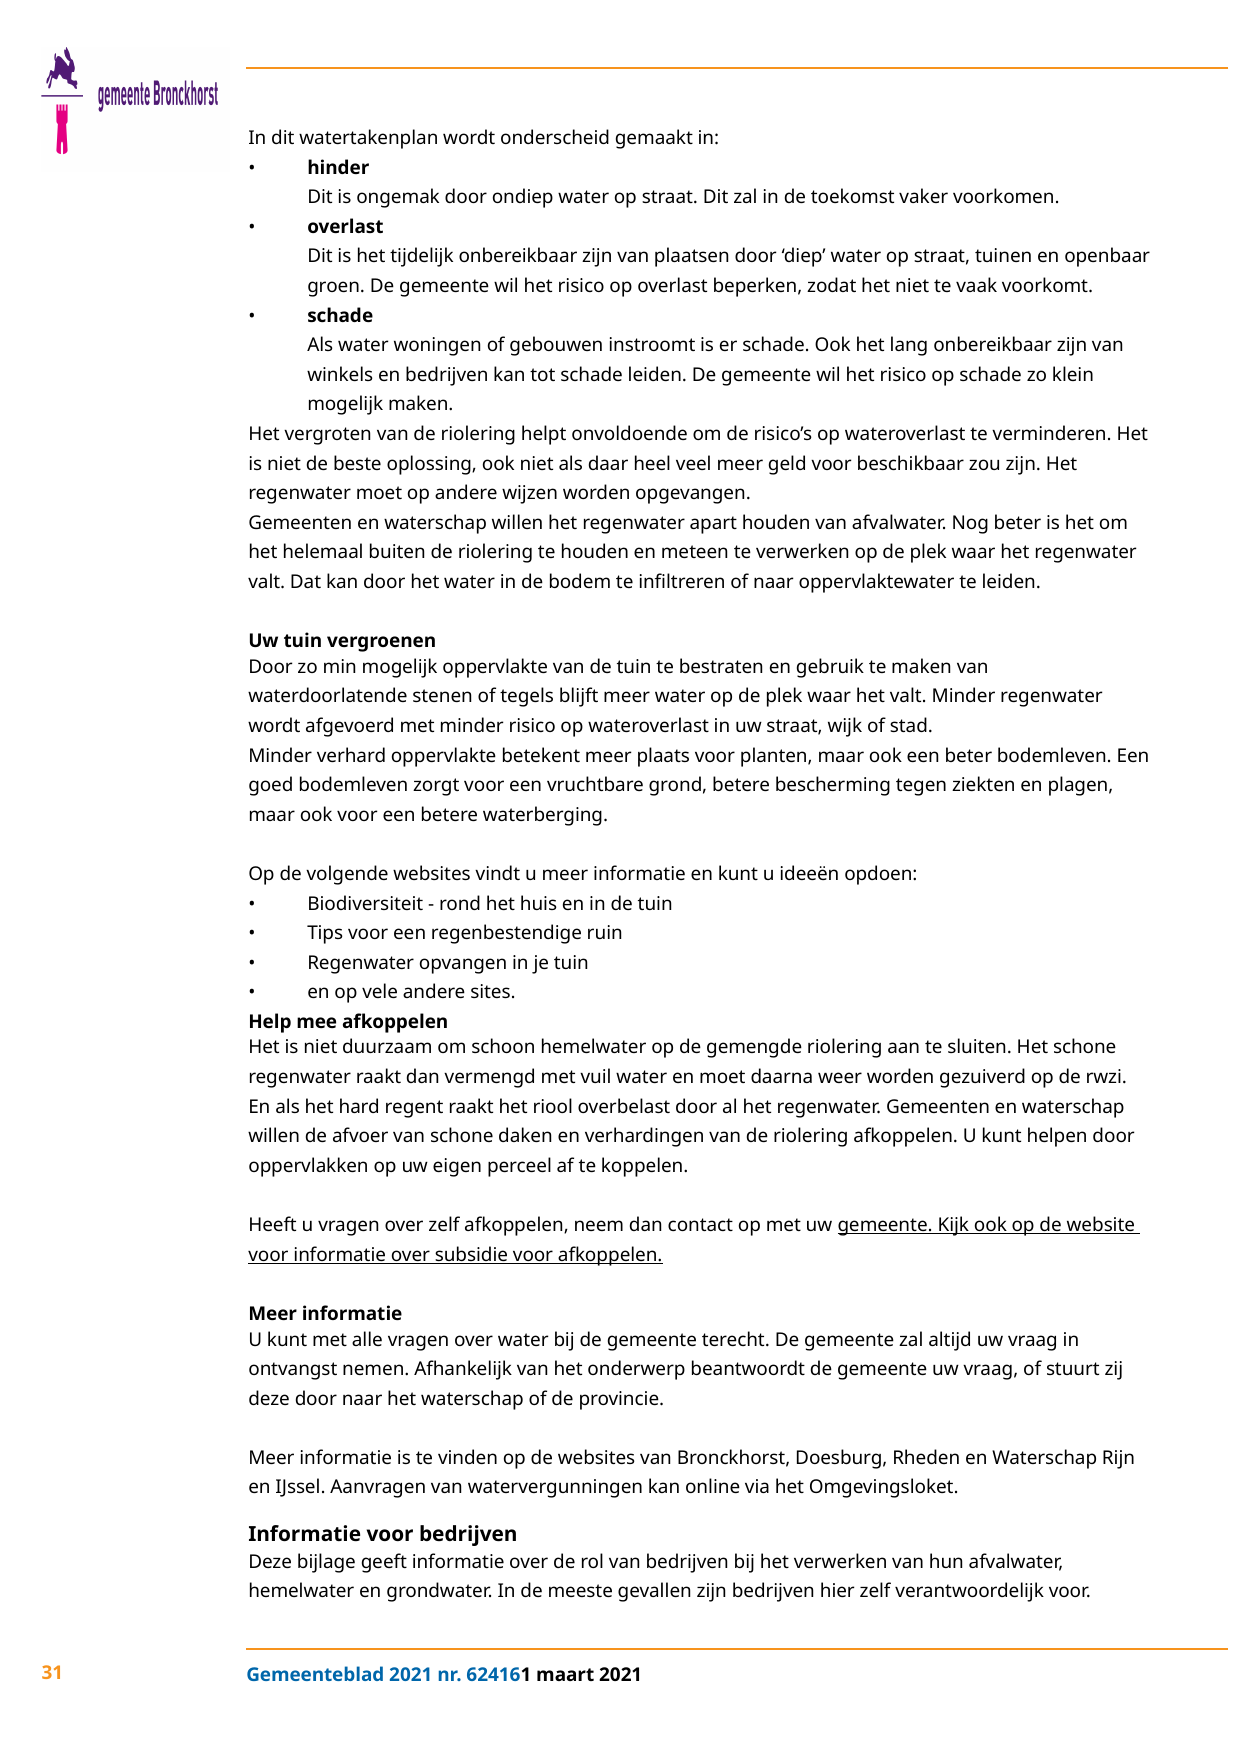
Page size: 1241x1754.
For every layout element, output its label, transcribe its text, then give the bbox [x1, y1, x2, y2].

list schade [248, 302, 1152, 328]
text Meer informatie is te vinden op de websites van Bronckhorst, Doesburg, Rheden en Waterschap Rijn en IJssel. Aanvragen van watervergunningen kan online via het Omgevingsloket. [248, 1444, 1152, 1499]
text Gemeenten en waterschap willen het regenwater apart houden van afvalwater. Nog beter is het om het helemaal buiten de riolering te houden en meteen te verwerken op de plek waar het regenwater valt. Dat kan door het water in de bodem te infiltreren of naar oppervlaktewater te leiden. [248, 509, 1152, 594]
picture [41, 47, 231, 172]
text Minder verhard oppervlakte betekent meer plaats voor planten, maar ook een beter bodemleven. Een goed bodemleven zorgt voor een vruchtbare grond, betere bescherming tegen ziekten en plagen, maar ook voor een betere waterberging. [248, 742, 1152, 827]
text Het vergroten van de riolering helpt onvoldoende om de risico’s op wateroverlast te verminderen. Het is niet de beste oplossing, ook niet als daar heel veel meer geld voor beschikbaar zou zijn. Het regenwater moet op andere wijzen worden opgevangen. [248, 420, 1152, 505]
text Het is niet duurzaam om schoon hemelwater op de gemengde riolering aan te sluiten. Het schone regenwater raakt dan vermengd met vuil water en moet daarna weer worden gezuiverd op de rwzi. En als het hard regent raakt het riool overbelast door al het regenwater. Gemeenten en waterschap willen de afvoer van schone daken en verhardingen van de riolering afkoppelen. U kunt helpen door oppervlakken op uw eigen perceel af te koppelen. [248, 1034, 1152, 1178]
list Dit is ongemak door ondiep water op straat. Dit zal in de toekomst vaker voorkomen. [248, 183, 1152, 209]
list Tips voor een regenbestendige ruin [248, 919, 1152, 945]
text U kunt met alle vragen over water bij de gemeente terecht. De gemeente zal altijd uw vraag in ontvangst nemen. Afhankelijk van het onderwerp beantwoordt de gemeente uw vraag, of stuurt zij deze door naar het waterschap of de provincie. [248, 1326, 1152, 1411]
text Help mee afkoppelen [248, 1008, 1152, 1034]
list overlast [248, 213, 1152, 239]
table_header Deze bijlage geeft informatie over de rol van bedrijven bij het verwerken van hun afvalwater, hemelwater en grondwater. In de meeste gevallen zijn bedrijven hier zelf verantwoordelijk voor. [248, 1548, 1152, 1603]
text Uw tuin vergroenen [248, 627, 1152, 653]
text Meer informatie [248, 1300, 1152, 1326]
list Dit is het tijdelijk onbereikbaar zijn van plaatsen door ‘diep’ water op straat, tuinen en openbaar groen. De gemeente wil het risico op overlast beperken, zodat het niet te vaak voorkomt. [248, 243, 1152, 298]
list Regenwater opvangen in je tuin [248, 949, 1152, 974]
list Biodiversiteit - rond het huis en in de tuin [248, 890, 1152, 915]
text Informatie voor bedrijven [248, 1519, 1152, 1548]
list hinder [248, 154, 1152, 180]
text Heeft u vragen over zelf afkoppelen, neem dan contact op met uw gemeente. Kijk ook op de website voor informatie over subsidie voor afkoppelen. [248, 1211, 1152, 1267]
text Door zo min mogelijk oppervlakte van de tuin te bestraten en gebruik te maken van waterdoorlatende stenen of tegels blijft meer water op de plek waar het valt. Minder regenwater wordt afgevoerd met minder risico op wateroverlast in uw straat, wijk of stad. [248, 653, 1152, 738]
list Als water woningen of gebouwen instroomt is er schade. Ook het lang onbereikbaar zijn van winkels en bedrijven kan tot schade leiden. De gemeente wil het risico op schade zo klein mogelijk maken. [248, 331, 1152, 416]
text Op de volgende websites vindt u meer informatie en kunt u ideeën opdoen: [248, 860, 1152, 886]
text In dit watertakenplan wordt onderscheid gemaakt in: [248, 124, 1152, 150]
list en op vele andere sites. [248, 978, 1152, 1004]
